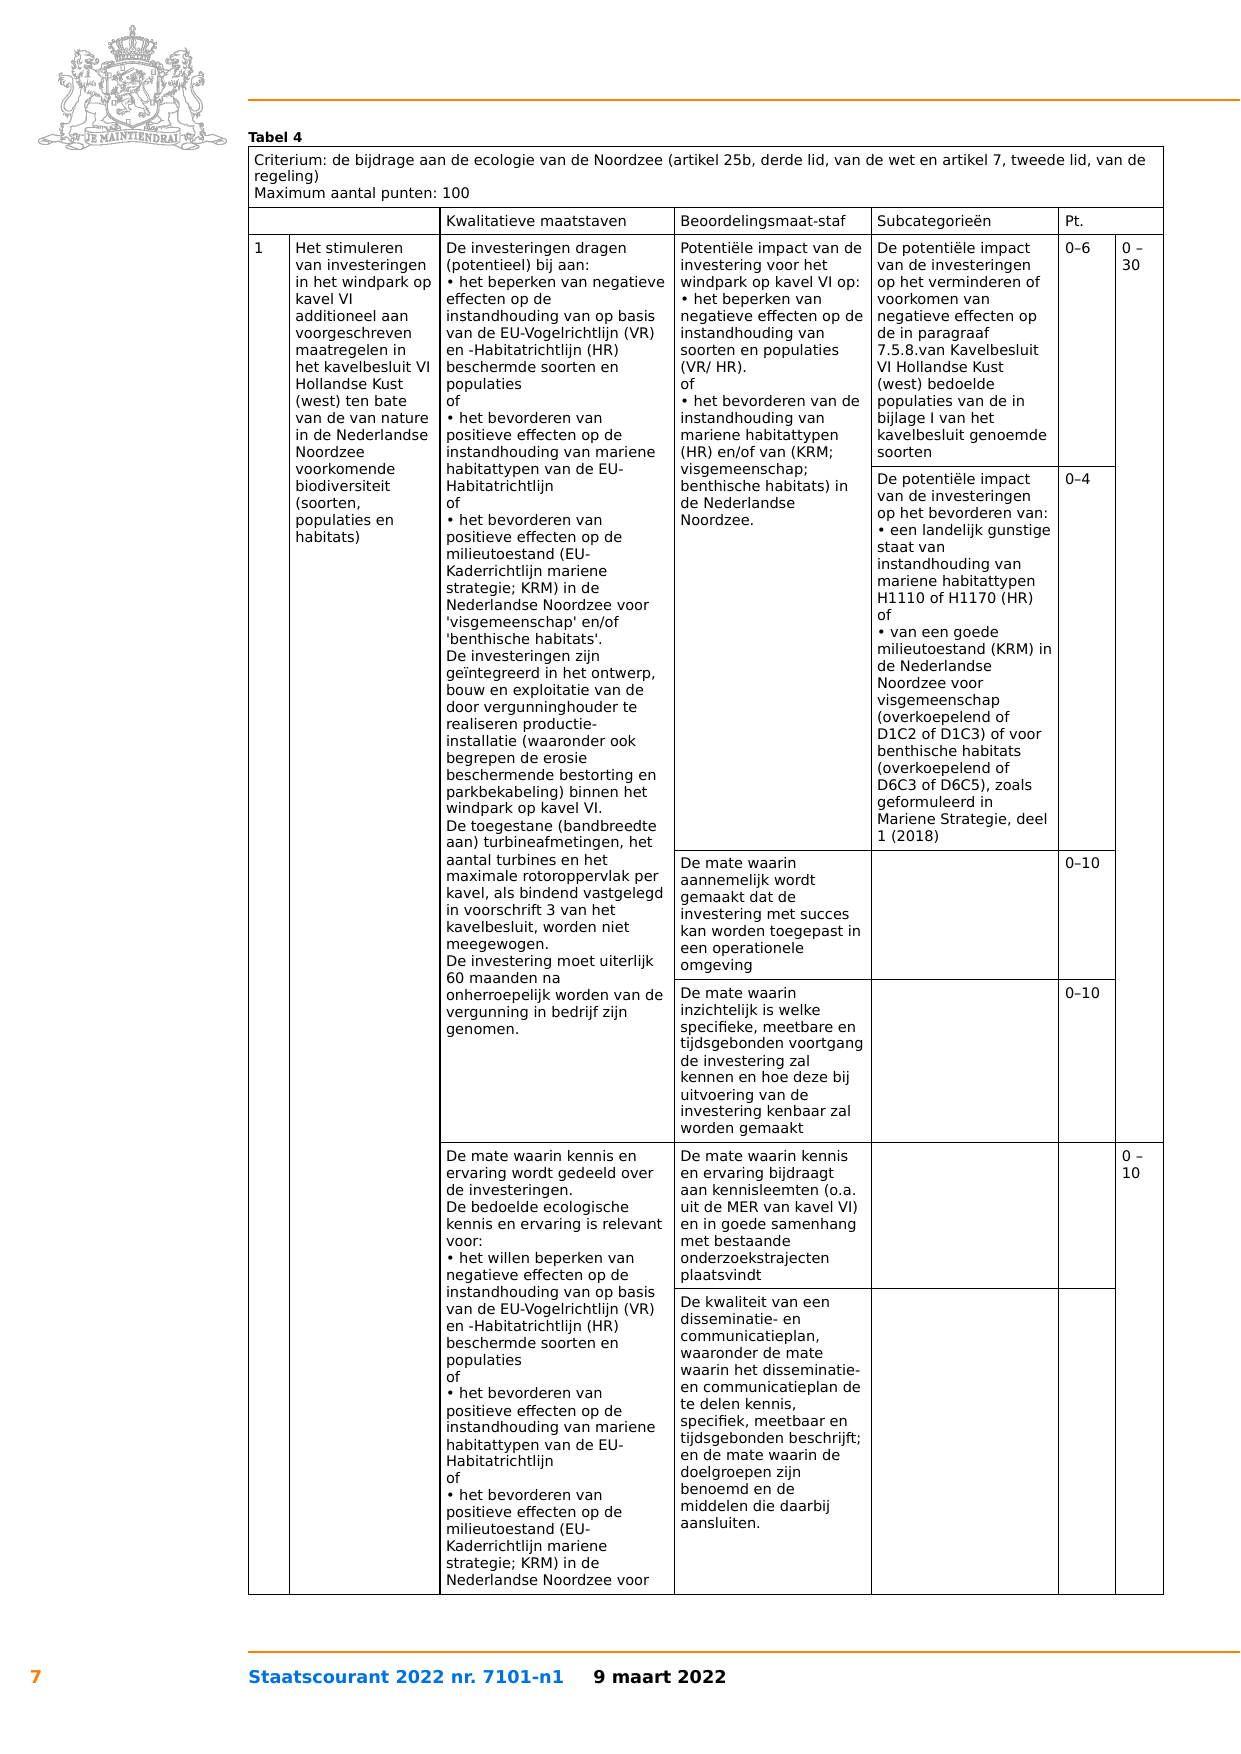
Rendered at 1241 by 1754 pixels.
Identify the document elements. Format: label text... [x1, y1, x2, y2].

table_cell De investeringen dragen (potentieel) bij aan: • het beperken van negatieve effecten op de instandhouding van op basis van de EU-Vogelrichtlijn (VR) en -Habitatrichtlijn (HR) beschermde soorten en populaties of • het bevorderen van positieve effecten op de instandhouding van mariene habitattypen van de EU-Habitatrichtlijn of • het bevorderen van positieve effecten op de milieutoestand (EU-Kaderrichtlijn mariene strategie; KRM) in de Nederlandse Noordzee voor 'visgemeenschap' en/of 'benthische habitats'. De investeringen zijn geïntegreerd in het ontwerp, bouw en exploitatie van de door vergunninghouder te realiseren productie-installatie (waaronder ook begrepen de erosie beschermende bestorting en parkbekabeling) binnen het windpark op kavel VI. De toegestane (bandbreedte aan) turbineafmetingen, het aantal turbines en het maximale rotoroppervlak per kavel, als bindend vastgelegd in voorschrift 3 van het kavelbesluit, worden niet meegewogen. De investering moet uiterlijk 60 maanden na onherroepelijk worden van de vergunning in bedrijf zijn genomen. [441, 235, 674, 1142]
table_cell De mate waarin aannemelijk wordt gemaakt dat de investering met succes kan worden toegepast in een operationele omgeving [675, 851, 871, 979]
table_cell [249, 1288, 289, 1594]
table_cell [1059, 1143, 1115, 1288]
table_cell De potentiële impact van de investeringen op het verminderen of voorkomen van negatieve effecten op de in paragraaf 7.5.8.van Kavelbesluit VI Hollandse Kust (west) bedoelde populaties van de in bijlage I van het kavelbesluit genoemde soorten [872, 235, 1058, 466]
table_cell De mate waarin inzichtelijk is welke specifieke, meetbare en tijdsgebonden voortgang de investering zal kennen en hoe deze bij uitvoering van de investering kenbaar zal worden gemaakt [675, 980, 871, 1142]
table_header Tabel 4 [248, 130, 1163, 146]
table_cell De potentiële impact van de investeringen op het bevorderen van: • een landelijk gunstige staat van instandhouding van mariene habitattypen H1110 of H1170 (HR) of • van een goede milieutoestand (KRM) in de Nederlandse Noordzee voor visgemeenschap (overkoepelend of D1C2 of D1C3) of voor benthische habitats (overkoepelend of D6C3 of D6C5), zoals geformuleerd in Mariene Strategie, deel 1 (2018) [872, 467, 1058, 849]
picture [38, 25, 227, 150]
table_cell [872, 1143, 1058, 1288]
table_cell [872, 980, 1058, 1142]
table_cell Kwalitatieve maatstaven [441, 208, 674, 234]
table_cell Beoordelingsmaat-staf [675, 208, 871, 234]
table_cell 0 – 10 [1116, 1143, 1163, 1594]
table_cell 0 – 30 [1116, 235, 1163, 1142]
table_cell 0–4 [1059, 467, 1115, 849]
table_cell [872, 1289, 1058, 1594]
table_cell De mate waarin kennis en ervaring wordt gedeeld over de investeringen. De bedoelde ecologische kennis en ervaring is relevant voor: • het willen beperken van negatieve effecten op de instandhouding van op basis van de EU-Vogelrichtlijn (VR) en -Habitatrichtlijn (HR) beschermde soorten en populaties of • het bevorderen van positieve effecten op de instandhouding van mariene habitattypen van de EU-Habitatrichtlijn of • het bevorderen van positieve effecten op de milieutoestand (EU-Kaderrichtlijn mariene strategie; KRM) in de Nederlandse Noordzee voor [441, 1143, 674, 1594]
table_cell Het stimuleren van investeringen in het windpark op kavel VI additioneel aan voorgeschreven maatregelen in het kavelbesluit VI Hollandse Kust (west) ten bate van de van nature in de Nederlandse Noordzee voorkomende biodiversiteit (soorten, populaties en habitats) [290, 235, 439, 1142]
table_cell [1059, 1289, 1115, 1594]
table_cell [872, 851, 1058, 979]
table_cell 1 [249, 235, 289, 1142]
table_cell De kwaliteit van een disseminatie- en communicatieplan, waaronder de mate waarin het disseminatie- en communicatieplan de te delen kennis, specifiek, meetbaar en tijdsgebonden beschrijft; en de mate waarin de doelgroepen zijn benoemd en de middelen die daarbij aansluiten. [675, 1289, 871, 1594]
table_cell 0–10 [1059, 851, 1115, 979]
table_cell [290, 1288, 439, 1594]
table_cell [249, 1142, 289, 1288]
table_cell [249, 208, 439, 234]
table_cell Potentiële impact van de investering voor het windpark op kavel VI op: • het beperken van negatieve effecten op de instandhouding van soorten en populaties (VR/ HR). of • het bevorderen van de instandhouding van mariene habitattypen (HR) en/of van (KRM; visgemeenschap; benthische habitats) in de Nederlandse Noordzee. [675, 235, 871, 849]
table_cell Subcategorieën [872, 208, 1058, 234]
table_cell Criterium: de bijdrage aan de ecologie van de Noordzee (artikel 25b, derde lid, van de wet en artikel 7, tweede lid, van de regeling) Maximum aantal punten: 100 [249, 147, 1163, 207]
table_cell 0–6 [1059, 235, 1115, 466]
table_cell [290, 1142, 439, 1288]
table_cell De mate waarin kennis en ervaring bijdraagt aan kennisleemten (o.a. uit de MER van kavel VI) en in goede samenhang met bestaande onderzoekstrajecten plaatsvindt [675, 1143, 871, 1288]
table_cell 0–10 [1059, 980, 1115, 1142]
table_cell Pt. [1059, 208, 1163, 234]
